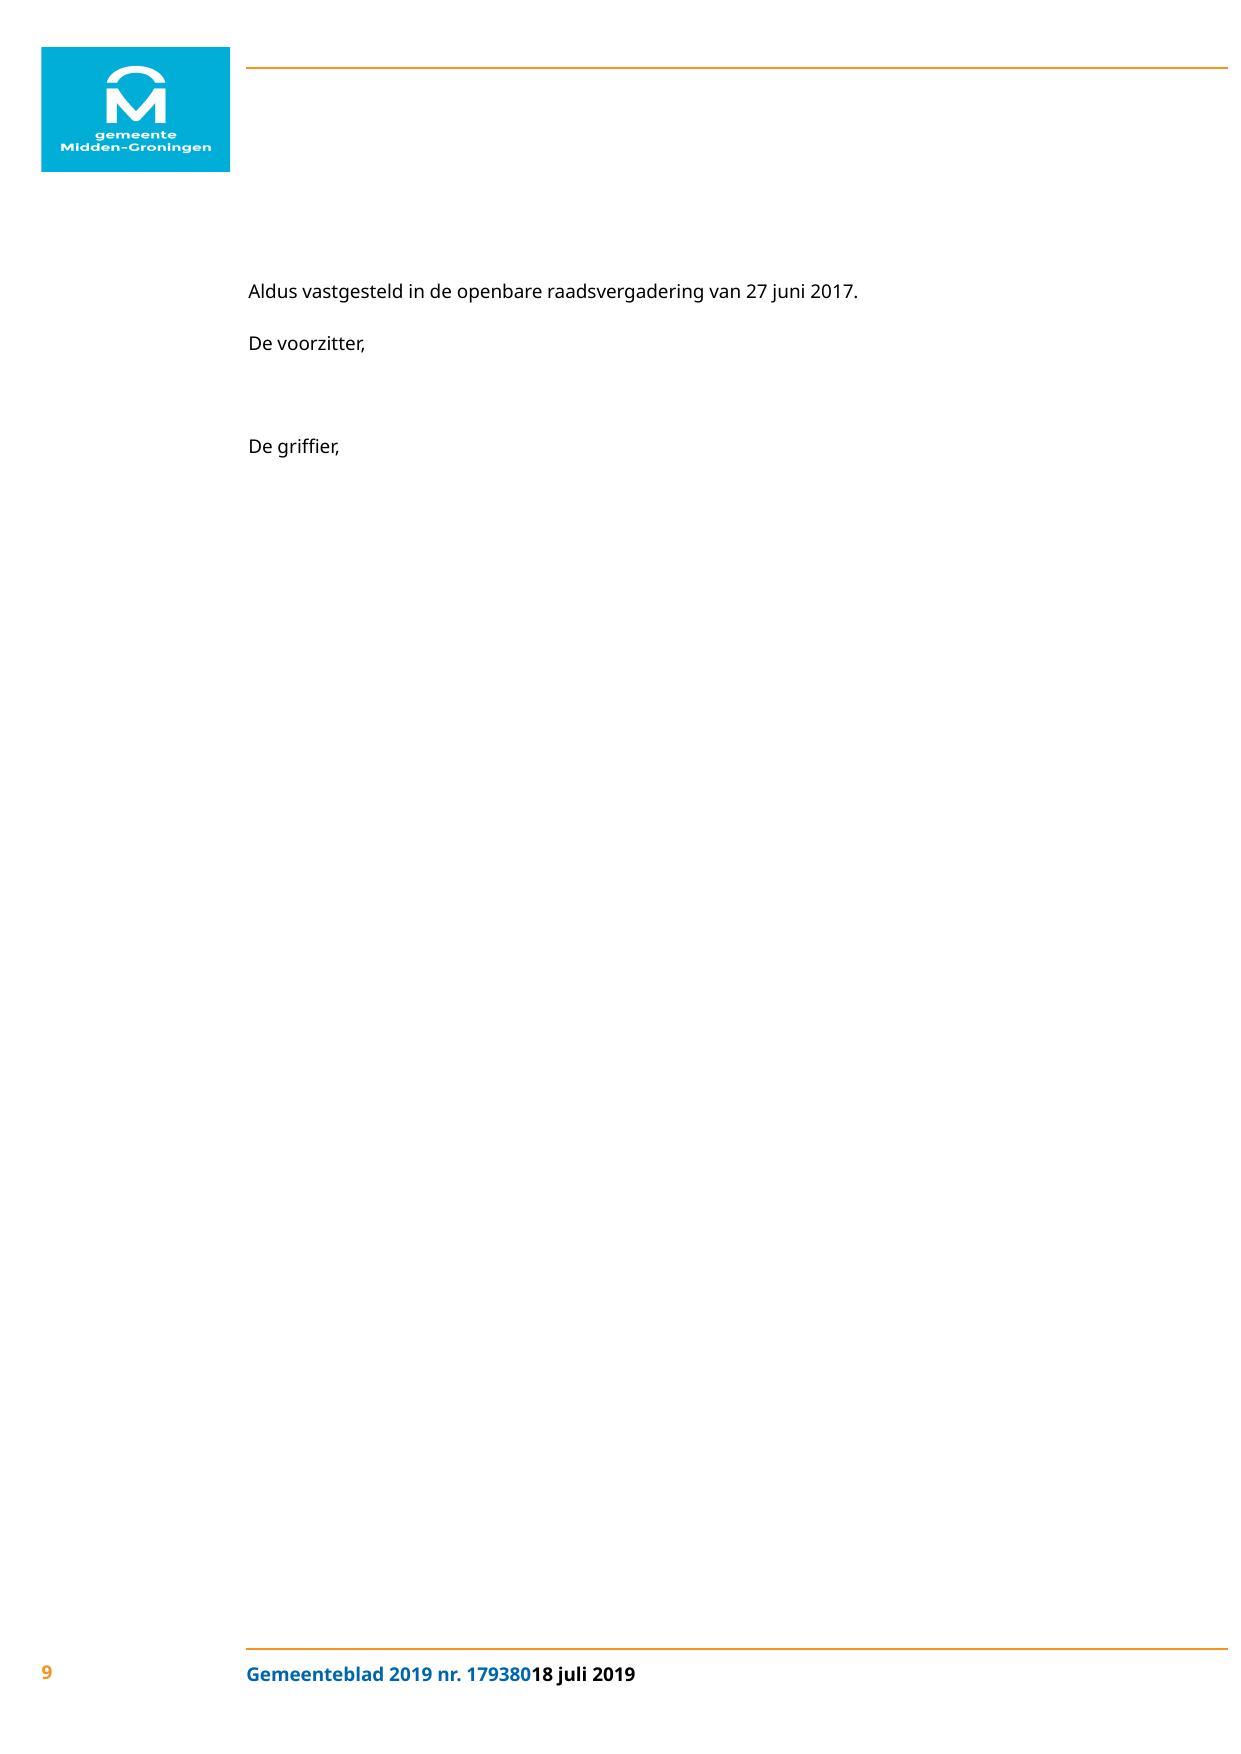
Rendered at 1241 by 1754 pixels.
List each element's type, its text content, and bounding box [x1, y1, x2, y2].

text De griffier, [248, 433, 1152, 458]
picture [184, 146, 190, 153]
text Aldus vastgesteld in de openbare raadsvergadering van 27 juni 2017. [248, 278, 1152, 304]
picture [107, 89, 165, 122]
text De voorzitter, [248, 330, 1152, 356]
picture [108, 66, 164, 82]
